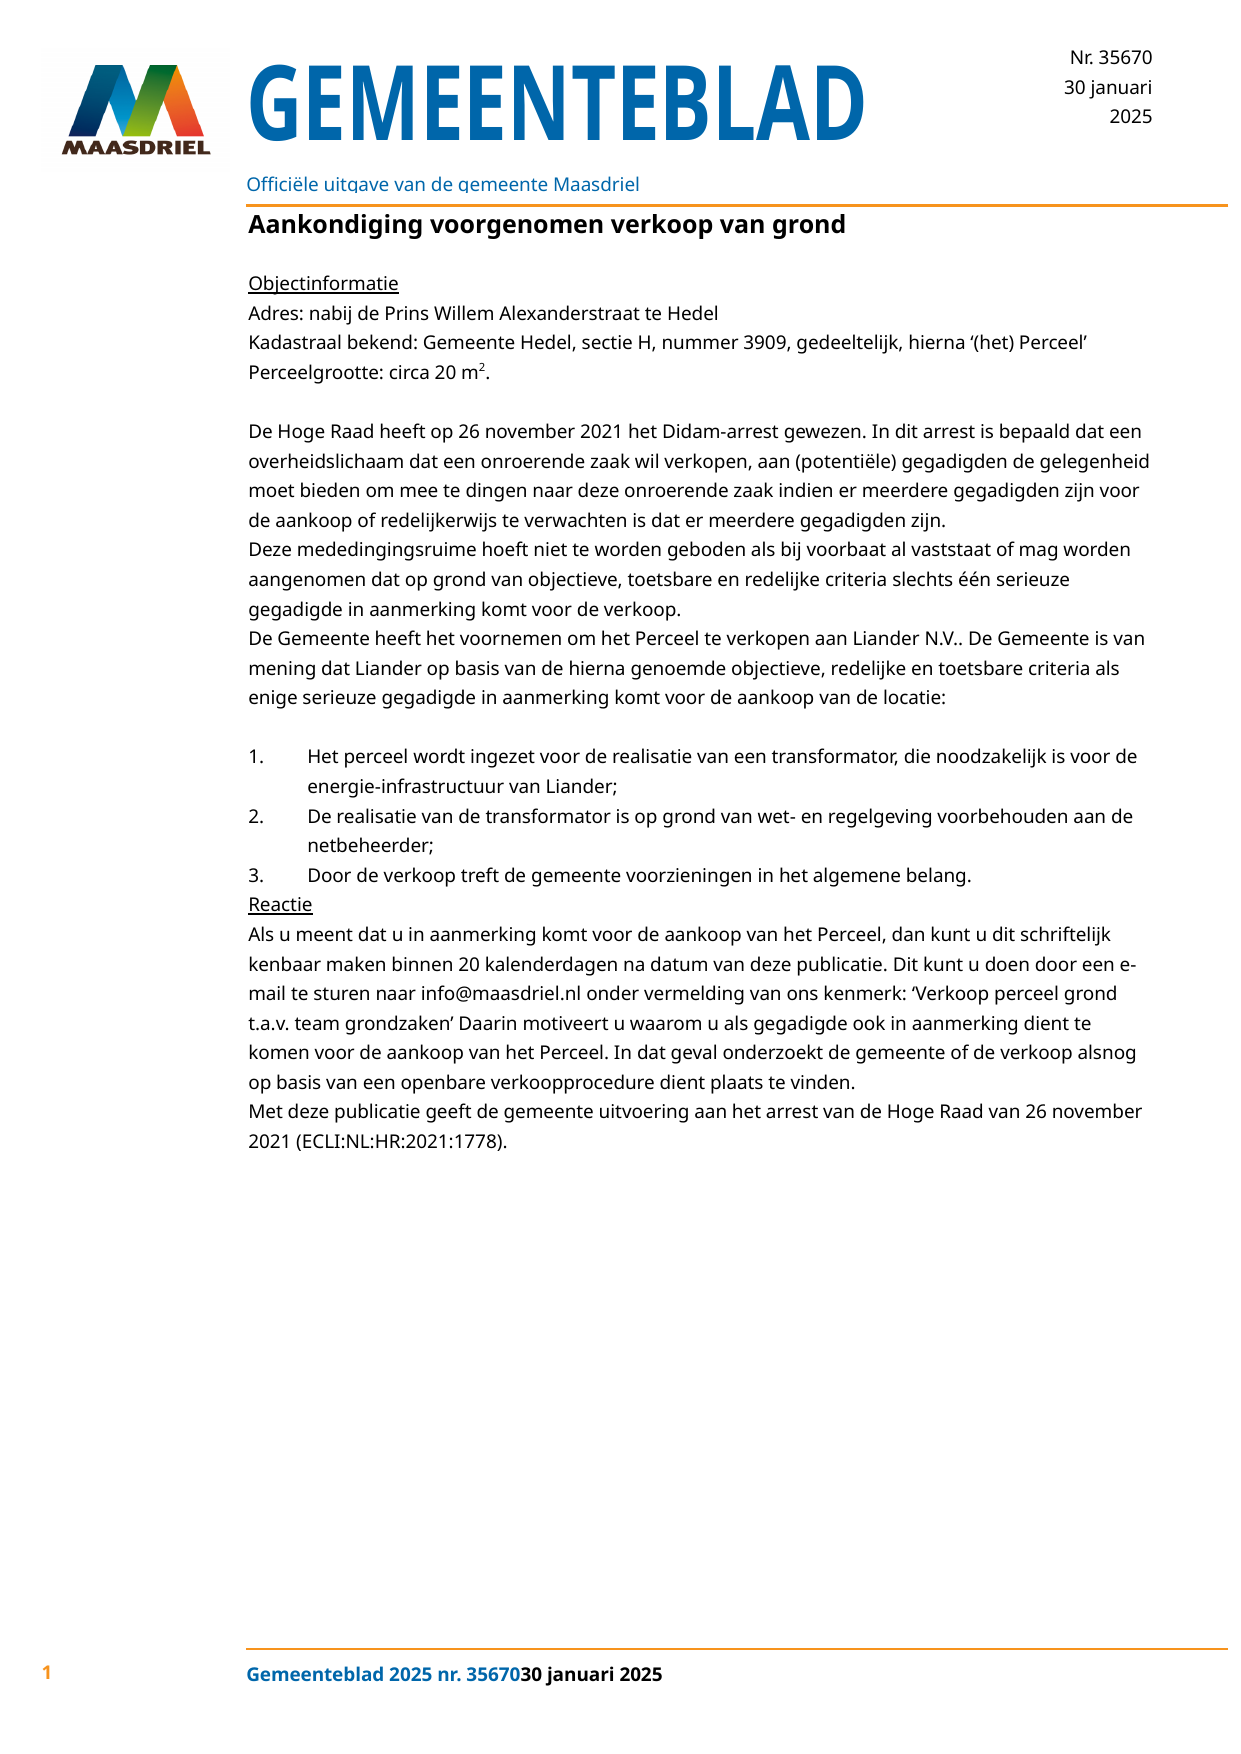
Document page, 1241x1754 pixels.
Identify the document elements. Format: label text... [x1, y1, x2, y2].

text Deze mededingingsruime hoeft niet te worden geboden als bij voorbaat al vaststaat of mag worden aangenomen dat op grond van objectieve, toetsbare en redelijke criteria slechts één serieuze gegadigde in aanmerking komt voor de verkoop. [248, 537, 1152, 621]
text Perceelgrootte: circa 20 m2. [248, 359, 1152, 385]
list De realisatie van de transformator is op grond van wet- en regelgeving voorbehouden aan de netbeheerder; [248, 803, 1152, 858]
text Objectinformatie [248, 270, 1152, 296]
text De Hoge Raad heeft op 26 november 2021 het Didam-arrest gewezen. In dit arrest is bepaald dat een overheidslichaam dat een onroerende zaak wil verkopen, aan (potentiële) gegadigden de gelegenheid moet bieden om mee te dingen naar deze onroerende zaak indien er meerdere gegadigden zijn voor de aankoop of redelijkerwijs te verwachten is dat er meerdere gegadigden zijn. [248, 418, 1152, 533]
text Aankondiging voorgenomen verkoop van grond [248, 207, 1152, 241]
text Reactie [248, 892, 1152, 917]
list Door de verkoop treft de gemeente voorzieningen in het algemene belang. [248, 862, 1152, 888]
text Als u meent dat u in aanmerking komt voor de aankoop van het Perceel, dan kunt u dit schriftelijk kenbaar maken binnen 20 kalenderdagen na datum van deze publicatie. Dit kunt u doen door een e-mail te sturen naar info@maasdriel.nl onder vermelding van ons kenmerk: ‘Verkoop perceel grond t.a.v. team grondzaken’ Daarin motiveert u waarom u als gegadigde ook in aanmerking dient te komen voor de aankoop van het Perceel. In dat geval onderzoekt de gemeente of de verkoop alsnog op basis van een openbare verkoopprocedure dient plaats te vinden. [248, 921, 1152, 1095]
list Het perceel wordt ingezet voor de realisatie van een transformator, die noodzakelijk is voor de energie-infrastructuur van Liander; [248, 744, 1152, 799]
text Kadastraal bekend: Gemeente Hedel, sectie H, nummer 3909, gedeeltelijk, hierna ‘(het) Perceel’ [248, 329, 1152, 355]
picture [41, 47, 231, 172]
text De Gemeente heeft het voornemen om het Perceel te verkopen aan Liander N.V.. De Gemeente is van mening dat Liander op basis van de hierna genoemde objectieve, redelijke en toetsbare criteria als enige serieuze gegadigde in aanmerking komt voor de aankoop van de locatie: [248, 625, 1152, 710]
text Met deze publicatie geeft de gemeente uitvoering aan het arrest van de Hoge Raad van 26 november 2021 (ECLI:NL:HR:2021:1778). [248, 1099, 1152, 1154]
text Adres: nabij de Prins Willem Alexanderstraat te Hedel [248, 300, 1152, 326]
